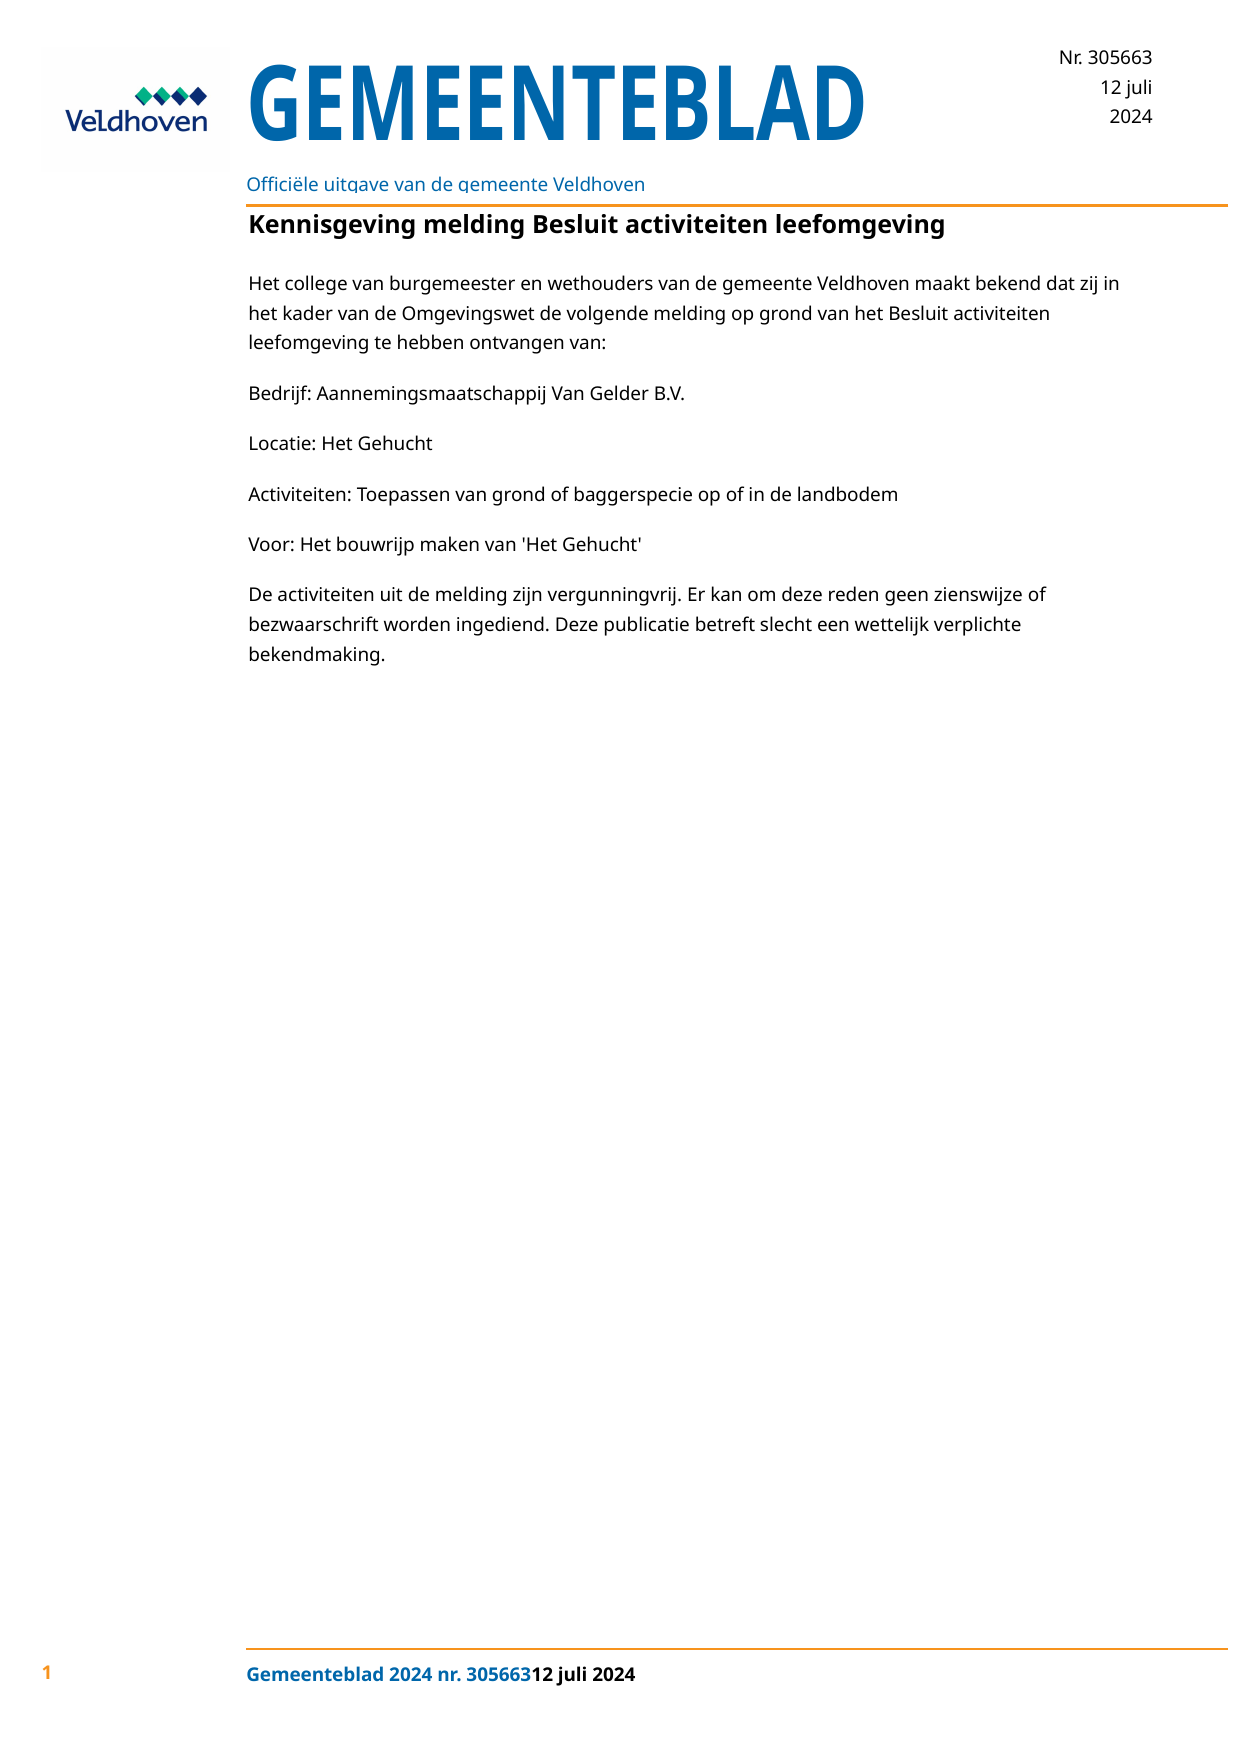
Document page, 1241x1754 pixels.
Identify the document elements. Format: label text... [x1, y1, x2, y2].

text De activiteiten uit de melding zijn vergunningvrij. Er kan om deze reden geen zienswijze of bezwaarschrift worden ingediend. Deze publicatie betreft slecht een wettelijk verplichte bekendmaking. [248, 582, 1152, 666]
text Bedrijf: Aannemingsmaatschappij Van Gelder B.V. [248, 380, 1152, 406]
text Kennisgeving melding Besluit activiteiten leefomgeving [248, 207, 1152, 241]
picture [41, 47, 231, 172]
text Locatie: Het Gehucht [248, 430, 1152, 456]
text Het college van burgemeester en wethouders van de gemeente Veldhoven maakt bekend dat zij in het kader van de Omgevingswet de volgende melding op grond van het Besluit activiteiten leefomgeving te hebben ontvangen van: [248, 270, 1152, 355]
text Voor: Het bouwrijp maken van 'Het Gehucht' [248, 531, 1152, 557]
text Activiteiten: Toepassen van grond of baggerspecie op of in de landbodem [248, 481, 1152, 506]
